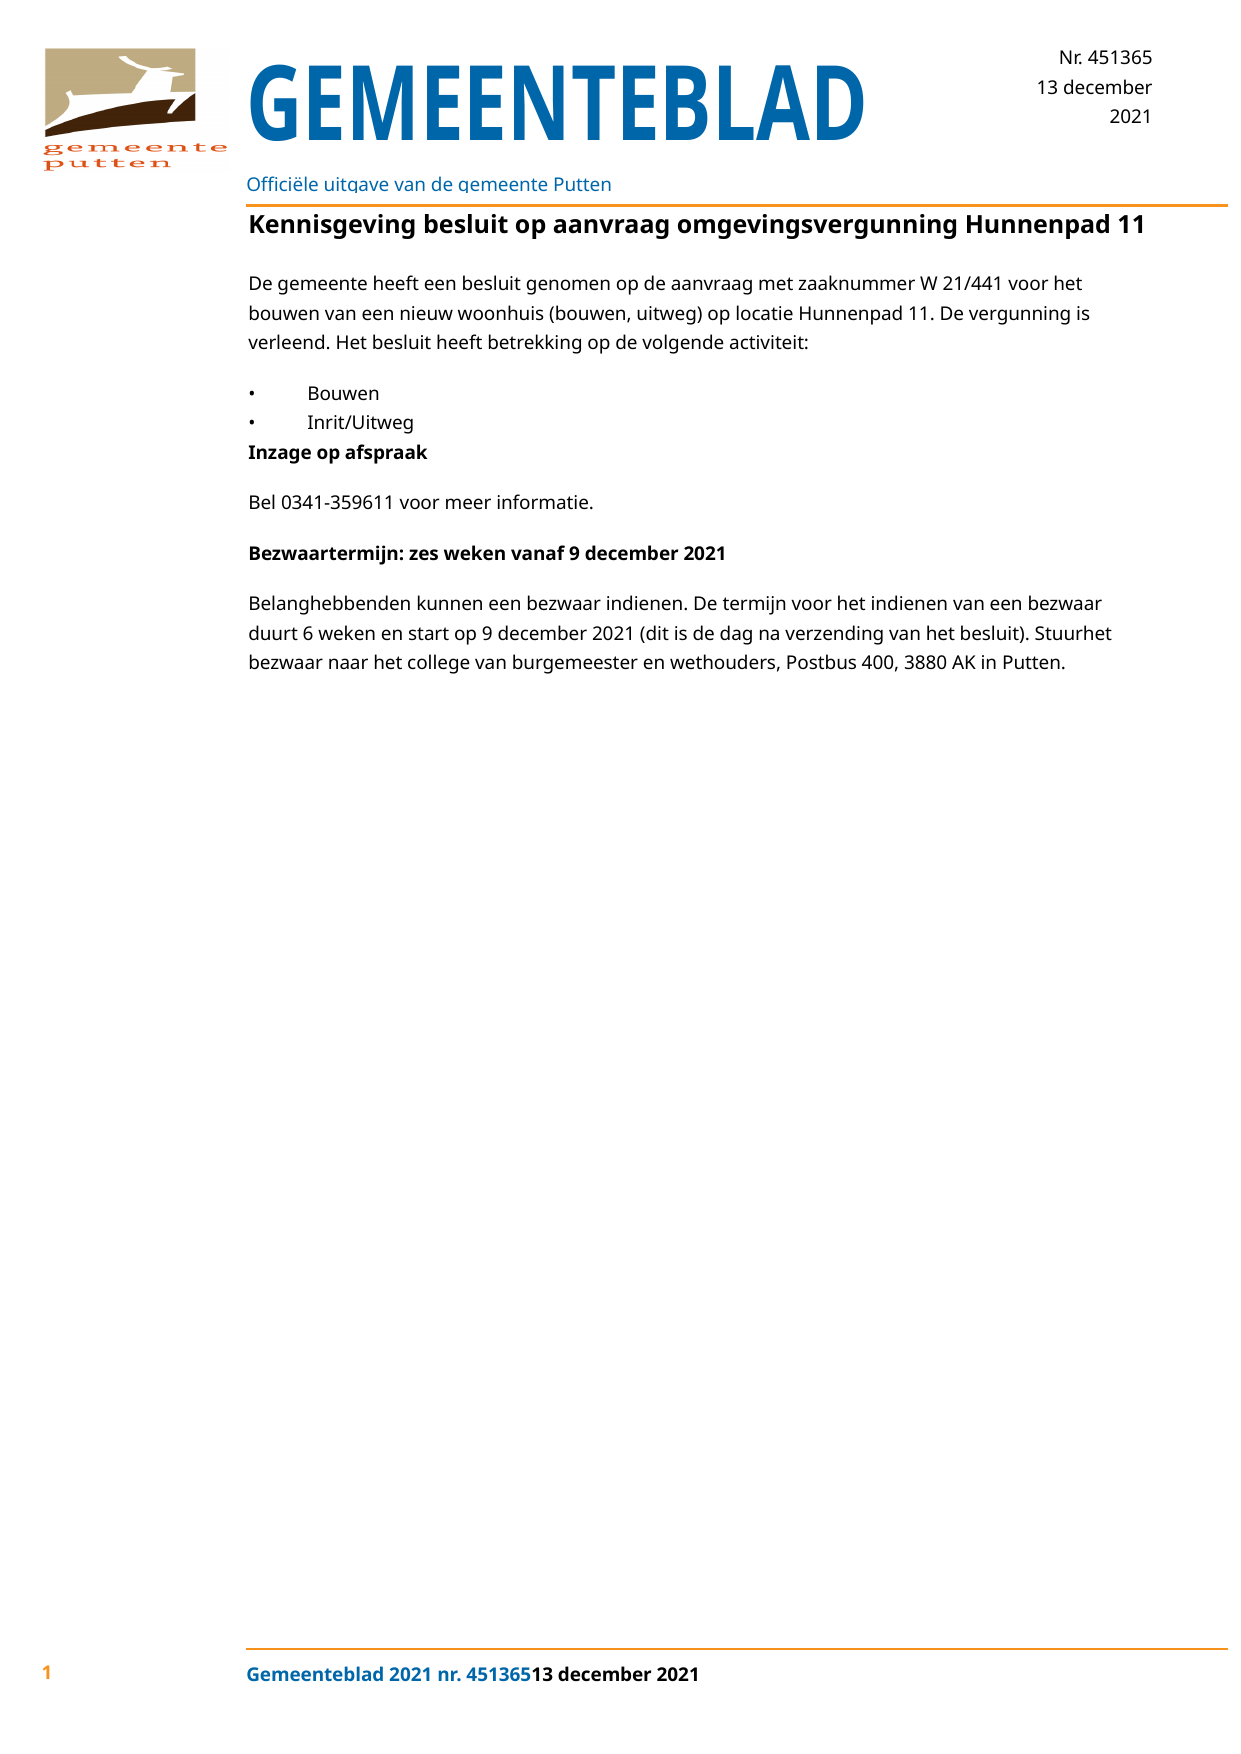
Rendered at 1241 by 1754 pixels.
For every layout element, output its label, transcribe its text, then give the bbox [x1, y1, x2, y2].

text Bel 0341-359611 voor meer informatie. [248, 489, 1152, 515]
text Bezwaartermijn: zes weken vanaf 9 december 2021 [248, 540, 1152, 566]
text De gemeente heeft een besluit genomen op de aanvraag met zaaknummer W 21/441 voor het bouwen van een nieuw woonhuis (bouwen, uitweg) op locatie Hunnenpad 11. De vergunning is verleend. Het besluit heeft betrekking op de volgende activiteit: [248, 270, 1152, 355]
picture [41, 47, 231, 172]
list Bouwen [248, 380, 1152, 406]
list Inrit/Uitweg [248, 409, 1152, 435]
text Kennisgeving besluit op aanvraag omgevingsvergunning Hunnenpad 11 [248, 207, 1152, 241]
text Inzage op afspraak [248, 439, 1152, 465]
text Belanghebbenden kunnen een bezwaar indienen. De termijn voor het indienen van een bezwaar duurt 6 weken en start op 9 december 2021 (dit is de dag na verzending van het besluit). Stuurhet bezwaar naar het college van burgemeester en wethouders, Postbus 400, 3880 AK in Putten. [248, 590, 1152, 675]
